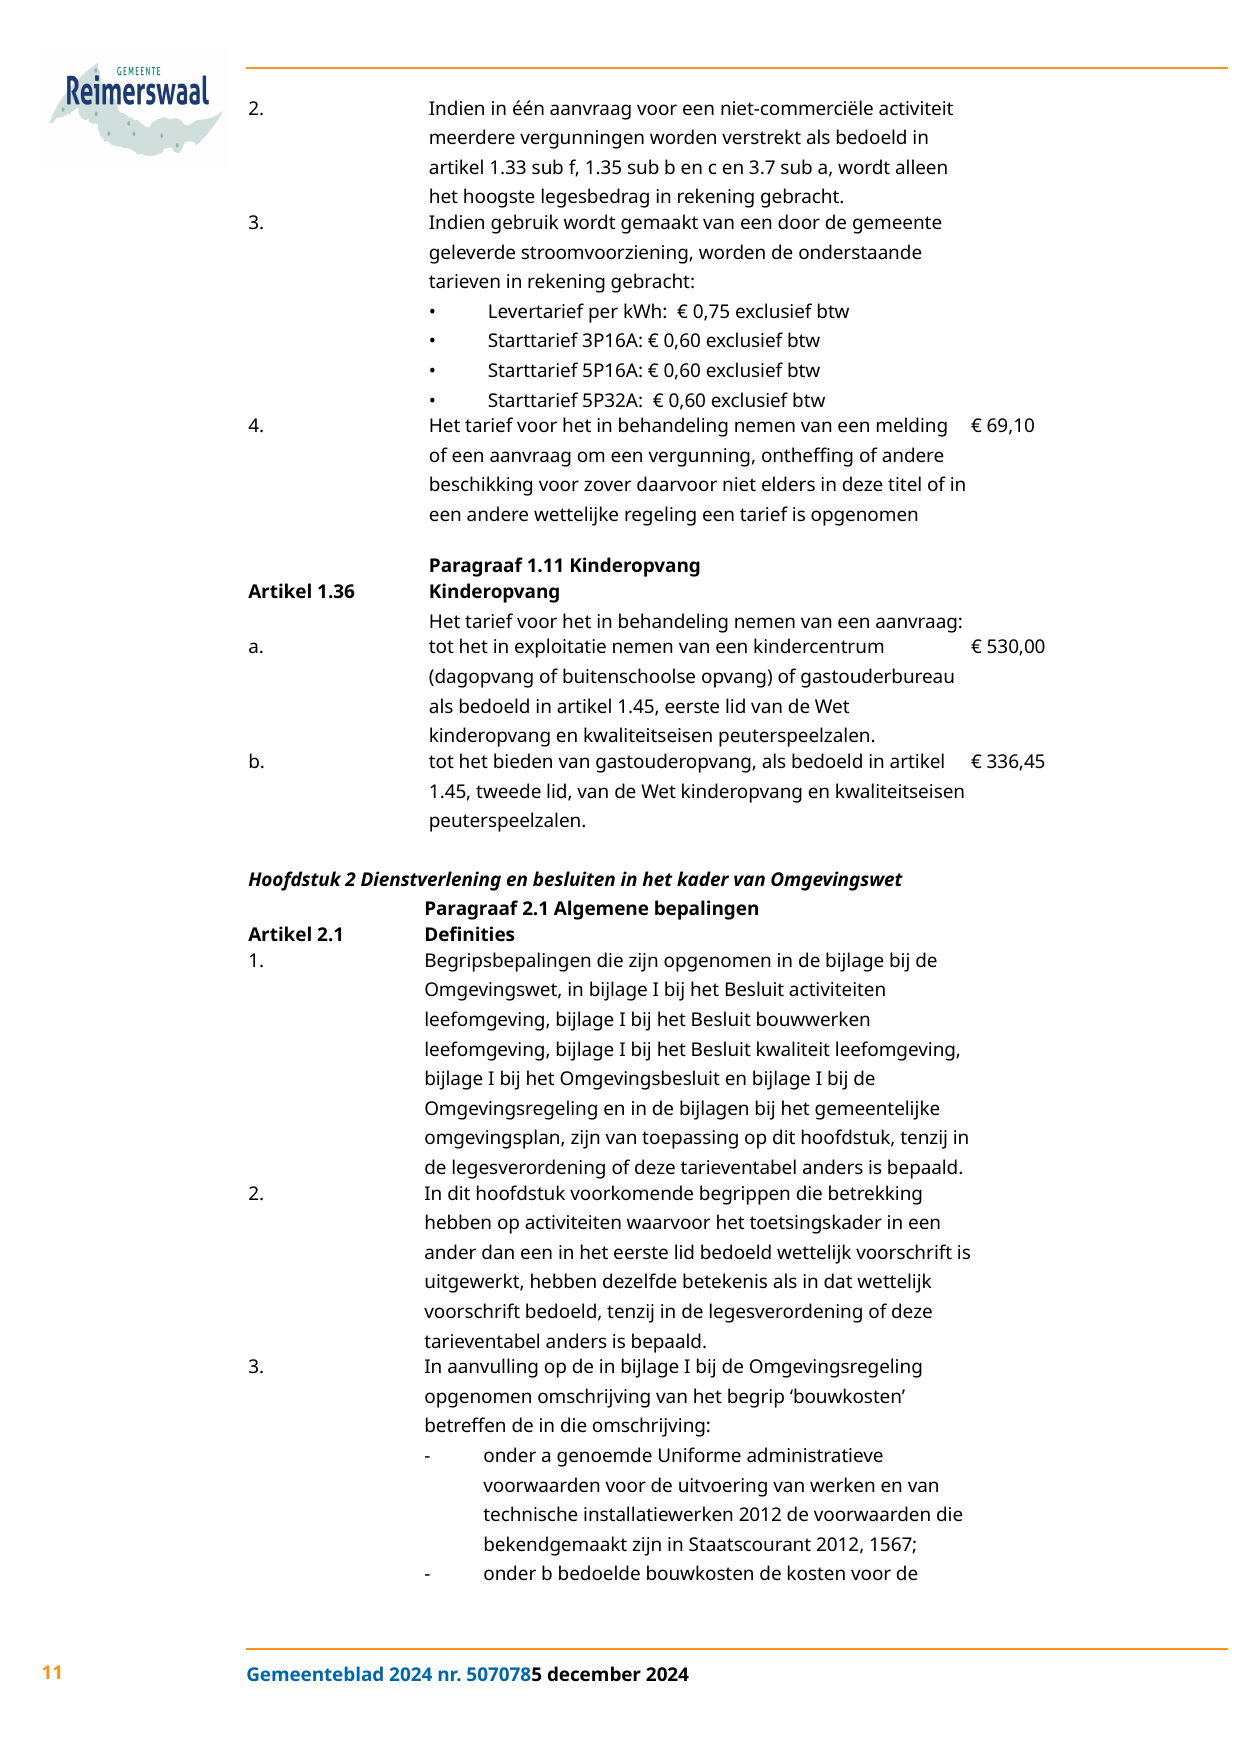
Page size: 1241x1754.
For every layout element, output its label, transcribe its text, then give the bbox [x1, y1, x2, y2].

table_cell Definities [424, 921, 975, 947]
table_cell [429, 527, 971, 553]
table_cell [971, 579, 1152, 634]
table_cell € 69,10 [971, 413, 1152, 527]
table_header [975, 896, 1152, 921]
table_cell 3. [248, 1354, 424, 1586]
table_cell tot het bieden van gastouderopvang, als bedoeld in artikel 1.45, tweede lid, van de Wet kinderopvang en kwaliteitseisen peuterspeelzalen. [429, 748, 971, 833]
table_cell a. [248, 634, 429, 748]
table_cell Paragraaf 1.11 Kinderopvang [429, 553, 971, 578]
table_cell Indien gebruik wordt gemaakt van een door de gemeente geleverde stroomvoorziening, worden de onderstaande tarieven in rekening gebracht: Levertarief per kWh: € 0,75 exclusief btw Starttarief 3P16A: € 0,60 exclusief btw Starttarief 5P16A: € 0,60 exclusief btw Starttarief 5P32A: € 0,60 exclusief btw [429, 209, 971, 412]
table_cell Het tarief voor het in behandeling nemen van een melding of een aanvraag om een vergunning, ontheffing of andere beschikking voor zover daarvoor niet elders in deze titel of in een andere wettelijke regeling een tarief is opgenomen [429, 413, 971, 527]
table_cell In aanvulling op de in bijlage I bij de Omgevingsregeling opgenomen omschrijving van het begrip ‘bouwkosten’ betreffen de in die omschrijving: onder a genoemde Uniforme administratieve voorwaarden voor de uitvoering van werken en van technische installatiewerken 2012 de voorwaarden die bekendgemaakt zijn in Staatscourant 2012, 1567; onder b bedoelde bouwkosten de kosten voor de [424, 1354, 975, 1586]
picture [41, 47, 231, 172]
table_header [248, 896, 424, 921]
table_cell [971, 553, 1152, 578]
table_cell [248, 527, 429, 553]
table_cell [975, 947, 1152, 1180]
table_cell 4. [248, 413, 429, 527]
table_cell € 336,45 [971, 748, 1152, 833]
table_cell 1. [248, 947, 424, 1180]
table_cell Indien in één aanvraag voor een niet-commerciële activiteit meerdere vergunningen worden verstrekt als bedoeld in artikel 1.33 sub f, 1.35 sub b en c en 3.7 sub a, wordt alleen het hoogste legesbedrag in rekening gebracht. [429, 95, 971, 209]
table_cell 3. [248, 209, 429, 412]
table_cell Artikel 2.1 [248, 921, 424, 947]
text Hoofdstuk 2 Dienstverlening en besluiten in het kader van Omgevingswet [248, 866, 1152, 892]
table_cell Begripsbepalingen die zijn opgenomen in de bijlage bij de Omgevingswet, in bijlage I bij het Besluit activiteiten leefomgeving, bijlage I bij het Besluit bouwwerken leefomgeving, bijlage I bij het Besluit kwaliteit leefomgeving, bijlage I bij het Omgevingsbesluit en bijlage I bij de Omgevingsregeling en in de bijlagen bij het gemeentelijke omgevingsplan, zijn van toepassing op dit hoofdstuk, tenzij in de legesverordening of deze tarieventabel anders is bepaald. [424, 947, 975, 1180]
table_cell [248, 553, 429, 578]
table_cell [971, 209, 1152, 412]
table_cell Kinderopvang Het tarief voor het in behandeling nemen van een aanvraag: [429, 579, 971, 634]
table_cell In dit hoofdstuk voorkomende begrippen die betrekking hebben op activiteiten waarvoor het toetsingskader in een ander dan een in het eerste lid bedoeld wettelijk voorschrift is uitgewerkt, hebben dezelfde betekenis als in dat wettelijk voorschrift bedoeld, tenzij in de legesverordening of deze tarieventabel anders is bepaald. [424, 1180, 975, 1353]
table_cell 2. [248, 95, 429, 209]
table_header Paragraaf 2.1 Algemene bepalingen [424, 896, 975, 921]
table_cell tot het in exploitatie nemen van een kindercentrum (dagopvang of buitenschoolse opvang) of gastouderbureau als bedoeld in artikel 1.45, eerste lid van de Wet kinderopvang en kwaliteitseisen peuterspeelzalen. [429, 634, 971, 748]
table_cell Artikel 1.36 [248, 579, 429, 634]
table_cell [971, 527, 1152, 553]
table_cell [975, 921, 1152, 947]
table_cell [971, 95, 1152, 209]
table_cell 2. [248, 1180, 424, 1353]
table_cell [975, 1354, 1152, 1586]
table_cell [975, 1180, 1152, 1353]
table_cell € 530,00 [971, 634, 1152, 748]
table_cell b. [248, 748, 429, 833]
